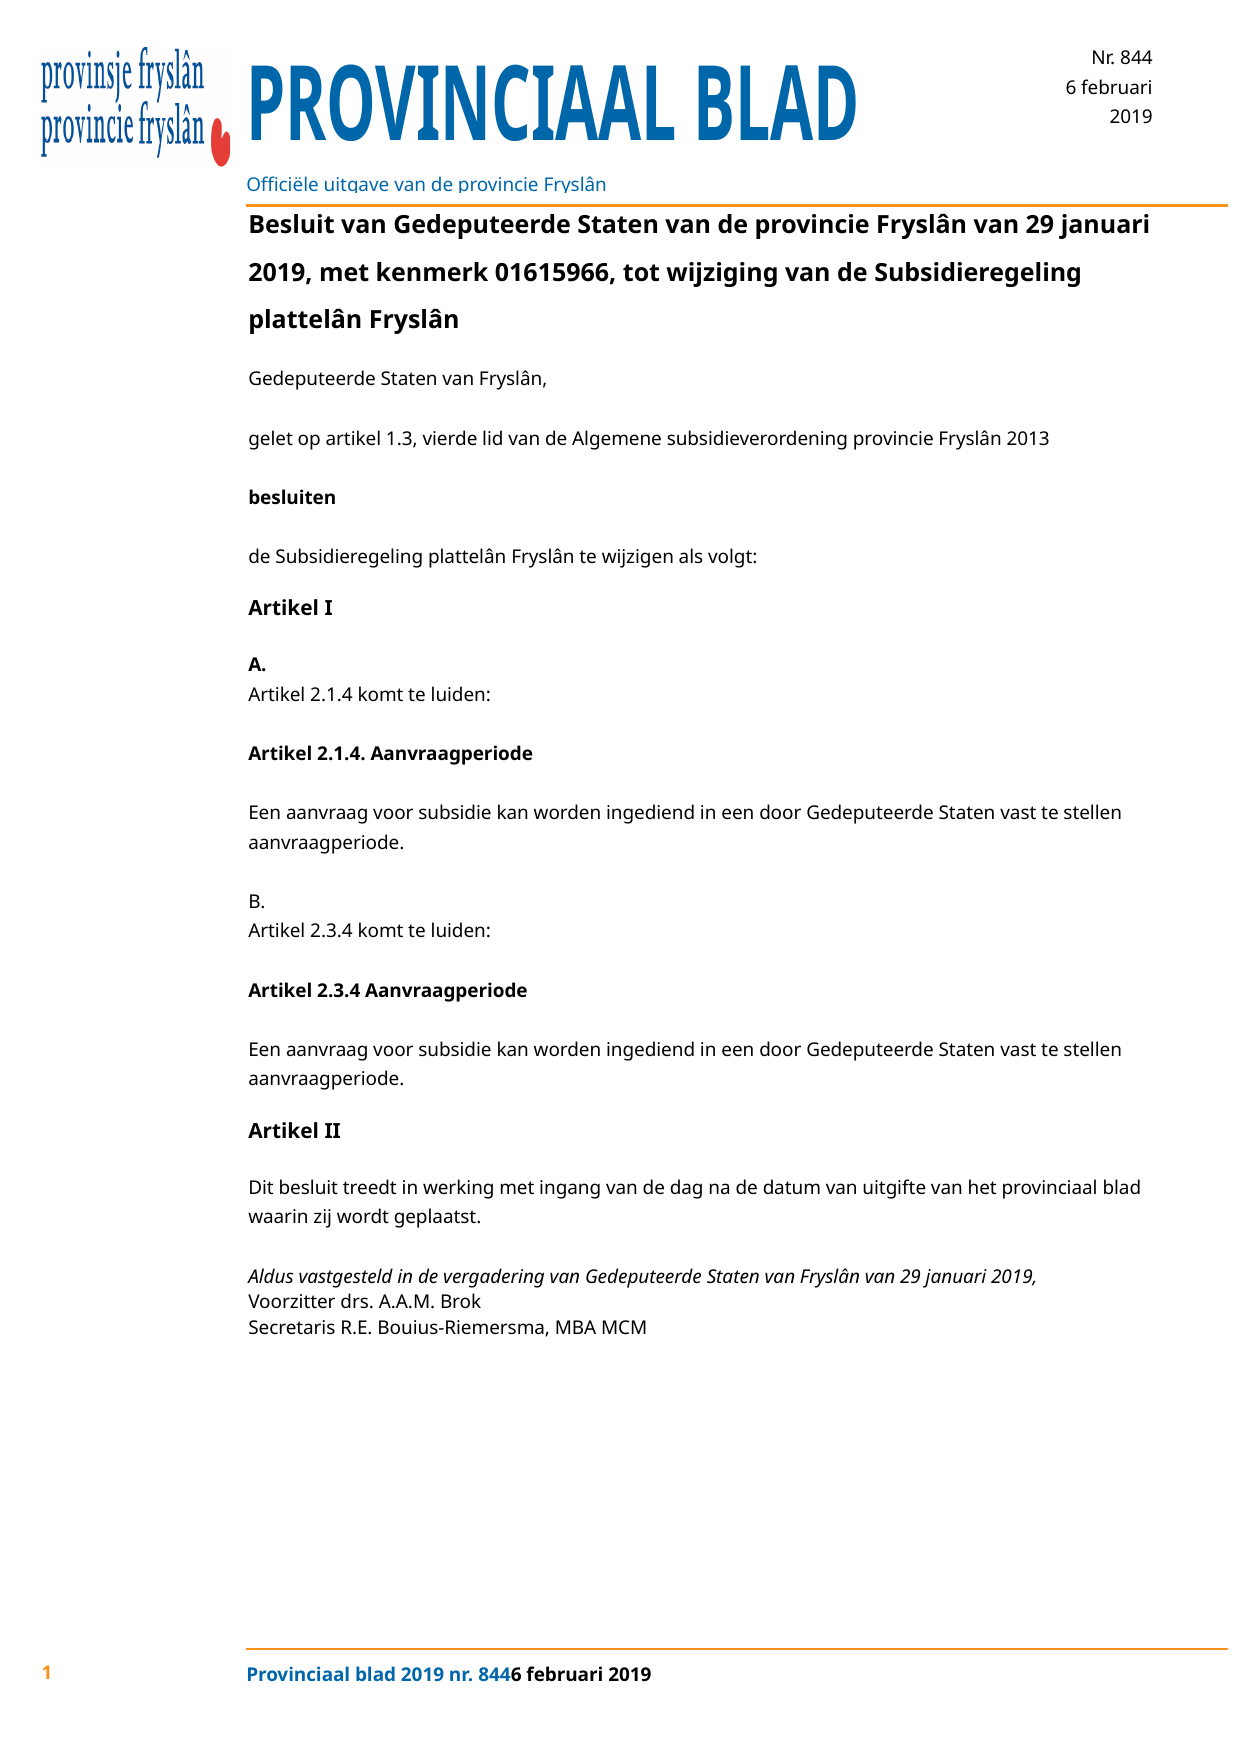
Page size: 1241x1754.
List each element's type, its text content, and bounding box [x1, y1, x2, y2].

text Besluit van Gedeputeerde Staten van de provincie Fryslân van 29 januari 2019, met kenmerk 01615966, tot wijziging van de Subsidieregeling plattelân Fryslân [248, 207, 1152, 336]
text B. [248, 888, 1152, 914]
text Artikel 2.1.4. Aanvraagperiode [248, 740, 1152, 766]
text Artikel 2.3.4 Aanvraagperiode [248, 977, 1152, 1003]
text Gedeputeerde Staten van Fryslân, [248, 366, 1152, 391]
text de Subsidieregeling plattelân Fryslân te wijzigen als volgt: [248, 543, 1152, 569]
text A. [248, 651, 1152, 677]
text Een aanvraag voor subsidie kan worden ingediend in een door Gedeputeerde Staten vast te stellen aanvraagperiode. [248, 1036, 1152, 1091]
text Artikel 2.3.4 komt te luiden: [248, 918, 1152, 943]
text Artikel II [248, 1116, 1152, 1144]
text Een aanvraag voor subsidie kan worden ingediend in een door Gedeputeerde Staten vast te stellen aanvraagperiode. [248, 799, 1152, 855]
text Voorzitter drs. A.A.M. Brok [248, 1288, 1152, 1314]
picture [41, 47, 231, 172]
text Artikel I [248, 593, 1152, 622]
text Aldus vastgesteld in de vergadering van Gedeputeerde Staten van Fryslân van 29 januari 2019, [248, 1263, 1152, 1288]
text Artikel 2.1.4 komt te luiden: [248, 681, 1152, 707]
text gelet op artikel 1.3, vierde lid van de Algemene subsidieverordening provincie Fryslân 2013 [248, 425, 1152, 450]
text besluiten [248, 484, 1152, 509]
text Dit besluit treedt in werking met ingang van de dag na de datum van uitgifte van het provinciaal blad waarin zij wordt geplaatst. [248, 1174, 1152, 1229]
text Secretaris R.E. Bouius-Riemersma, MBA MCM [248, 1314, 1152, 1340]
